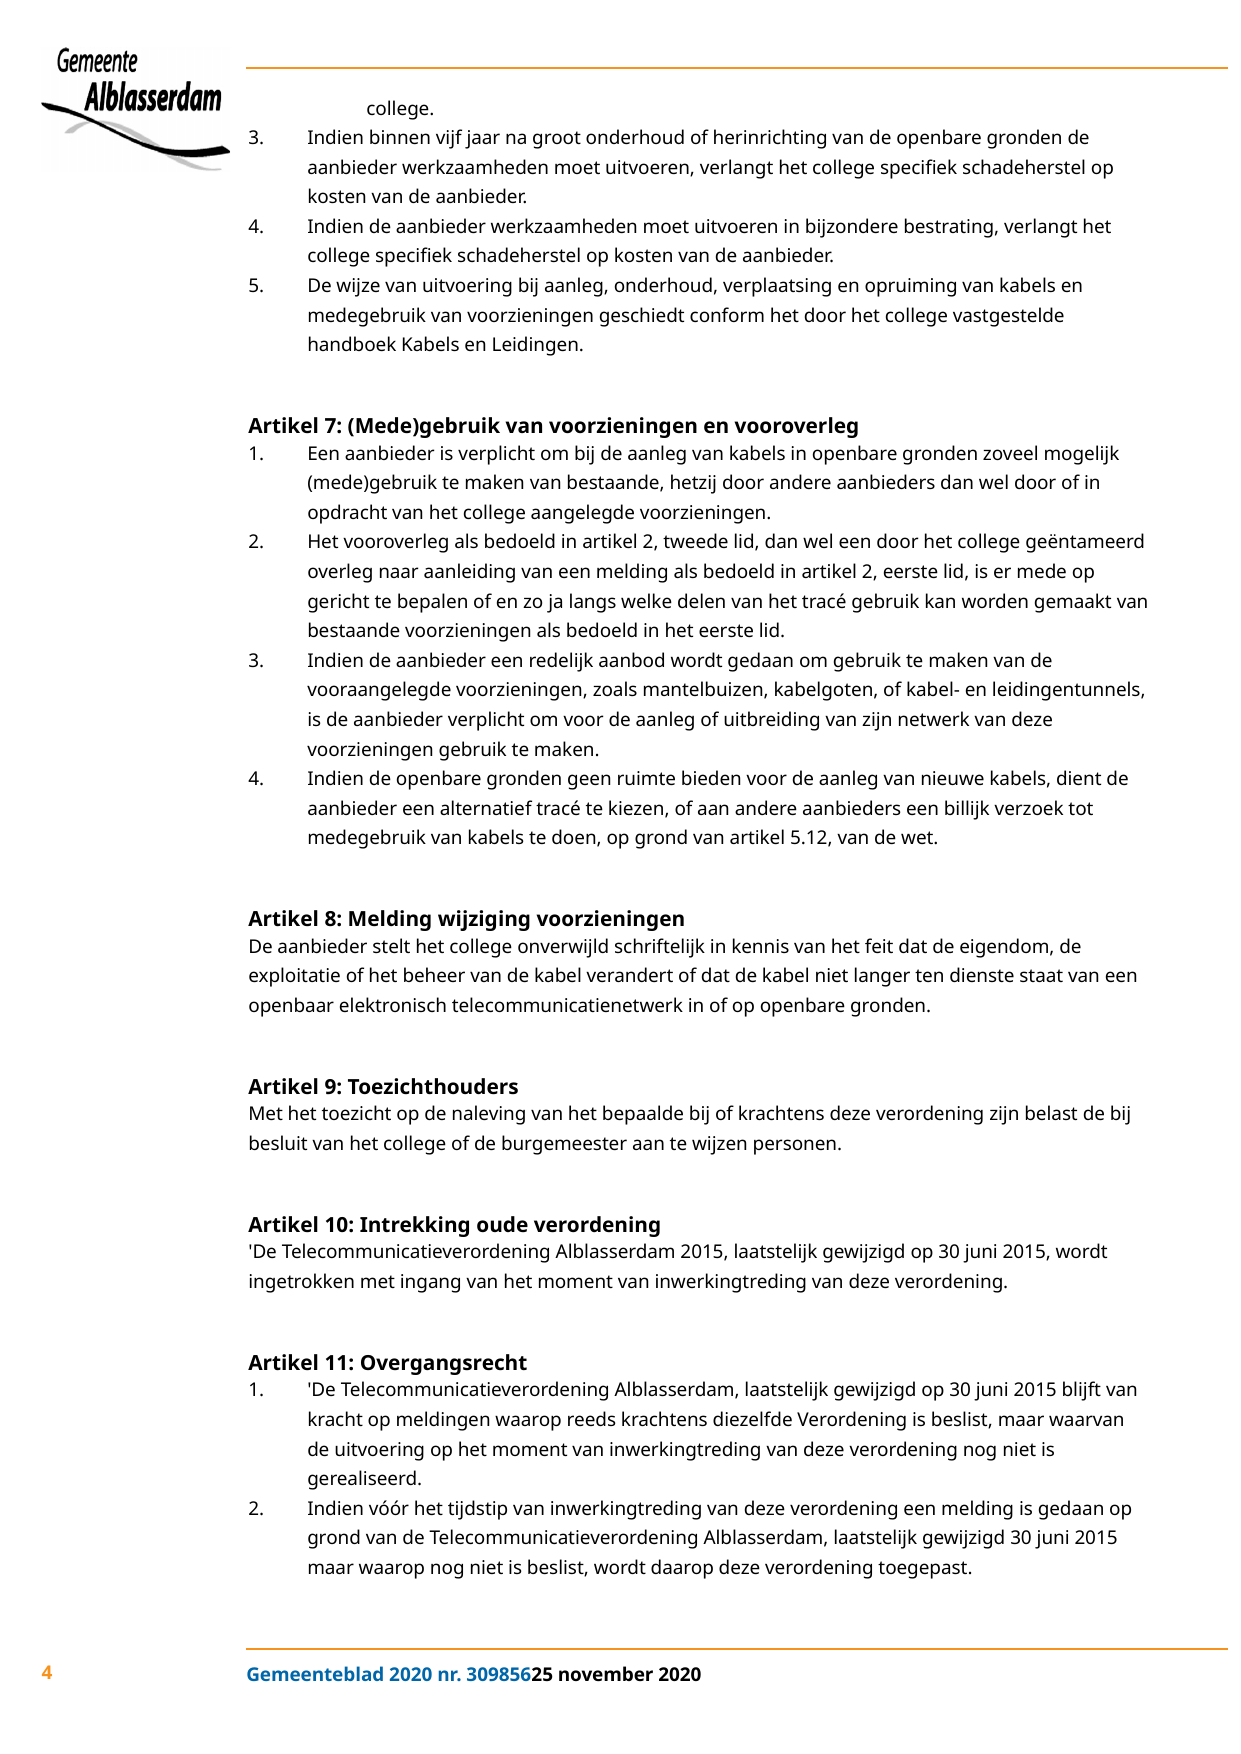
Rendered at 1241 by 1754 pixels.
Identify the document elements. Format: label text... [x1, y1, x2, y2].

picture [41, 47, 231, 172]
list Indien de aanbieder een redelijk aanbod wordt gedaan om gebruik te maken van de vooraangelegde voorzieningen, zoals mantelbuizen, kabelgoten, of kabel- en leidingentunnels, is de aanbieder verplicht om voor de aanleg of uitbreiding van zijn netwerk van deze voorzieningen gebruik te maken. [248, 647, 1152, 761]
list Het vooroverleg als bedoeld in artikel 2, tweede lid, dan wel een door het college geëntameerd overleg naar aanleiding van een melding als bedoeld in artikel 2, eerste lid, is er mede op gericht te bepalen of en zo ja langs welke delen van het tracé gebruik kan worden gemaakt van bestaande voorzieningen als bedoeld in het eerste lid. [248, 529, 1152, 643]
text Met het toezicht op de naleving van het bepaalde bij of krachtens deze verordening zijn belast de bij besluit van het college of de burgemeester aan te wijzen personen. [248, 1101, 1152, 1156]
text Artikel 8: Melding wijziging voorzieningen [248, 904, 1152, 933]
text De aanbieder stelt het college onverwijld schriftelijk in kennis van het feit dat de eigendom, de exploitatie of het beheer van de kabel verandert of dat de kabel niet langer ten dienste staat van een openbaar elektronisch telecommunicatienetwerk in of op openbare gronden. [248, 933, 1152, 1018]
list Indien de openbare gronden geen ruimte bieden voor de aanleg van nieuwe kabels, dient de aanbieder een alternatief tracé te kiezen, of aan andere aanbieders een billijk verzoek tot medegebruik van kabels te doen, op grond van artikel 5.12, van de wet. [248, 765, 1152, 850]
text 'De Telecommunicatieverordening Alblasserdam 2015, laatstelijk gewijzigd op 30 juni 2015, wordt ingetrokken met ingang van het moment van inwerkingtreding van deze verordening. [248, 1238, 1152, 1294]
list Indien de aanbieder werkzaamheden moet uitvoeren in bijzondere bestrating, verlangt het college specifiek schadeherstel op kosten van de aanbieder. [248, 213, 1152, 268]
list Indien binnen vijf jaar na groot onderhoud of herinrichting van de openbare gronden de aanbieder werkzaamheden moet uitvoeren, verlangt het college specifiek schadeherstel op kosten van de aanbieder. [248, 124, 1152, 209]
list college. [307, 95, 1152, 121]
list 'De Telecommunicatieverordening Alblasserdam, laatstelijk gewijzigd op 30 juni 2015 blijft van kracht op meldingen waarop reeds krachtens diezelfde Verordening is beslist, maar waarvan de uitvoering op het moment van inwerkingtreding van deze verordening nog niet is gerealiseerd. [248, 1377, 1152, 1491]
text Artikel 7: (Mede)gebruik van voorzieningen en vooroverleg [248, 411, 1152, 440]
list Indien vóór het tijdstip van inwerkingtreding van deze verordening een melding is gedaan op grond van de Telecommunicatieverordening Alblasserdam, laatstelijk gewijzigd 30 juni 2015 maar waarop nog niet is beslist, wordt daarop deze verordening toegepast. [248, 1495, 1152, 1580]
list De wijze van uitvoering bij aanleg, onderhoud, verplaatsing en opruiming van kabels en medegebruik van voorzieningen geschiedt conform het door het college vastgestelde handboek Kabels en Leidingen. [248, 272, 1152, 357]
text Artikel 11: Overgangsrecht [248, 1348, 1152, 1377]
text Artikel 10: Intrekking oude verordening [248, 1210, 1152, 1238]
text Artikel 9: Toezichthouders [248, 1072, 1152, 1101]
list Een aanbieder is verplicht om bij de aanleg van kabels in openbare gronden zoveel mogelijk (mede)gebruik te maken van bestaande, hetzij door andere aanbieders dan wel door of in opdracht van het college aangelegde voorzieningen. [248, 440, 1152, 525]
